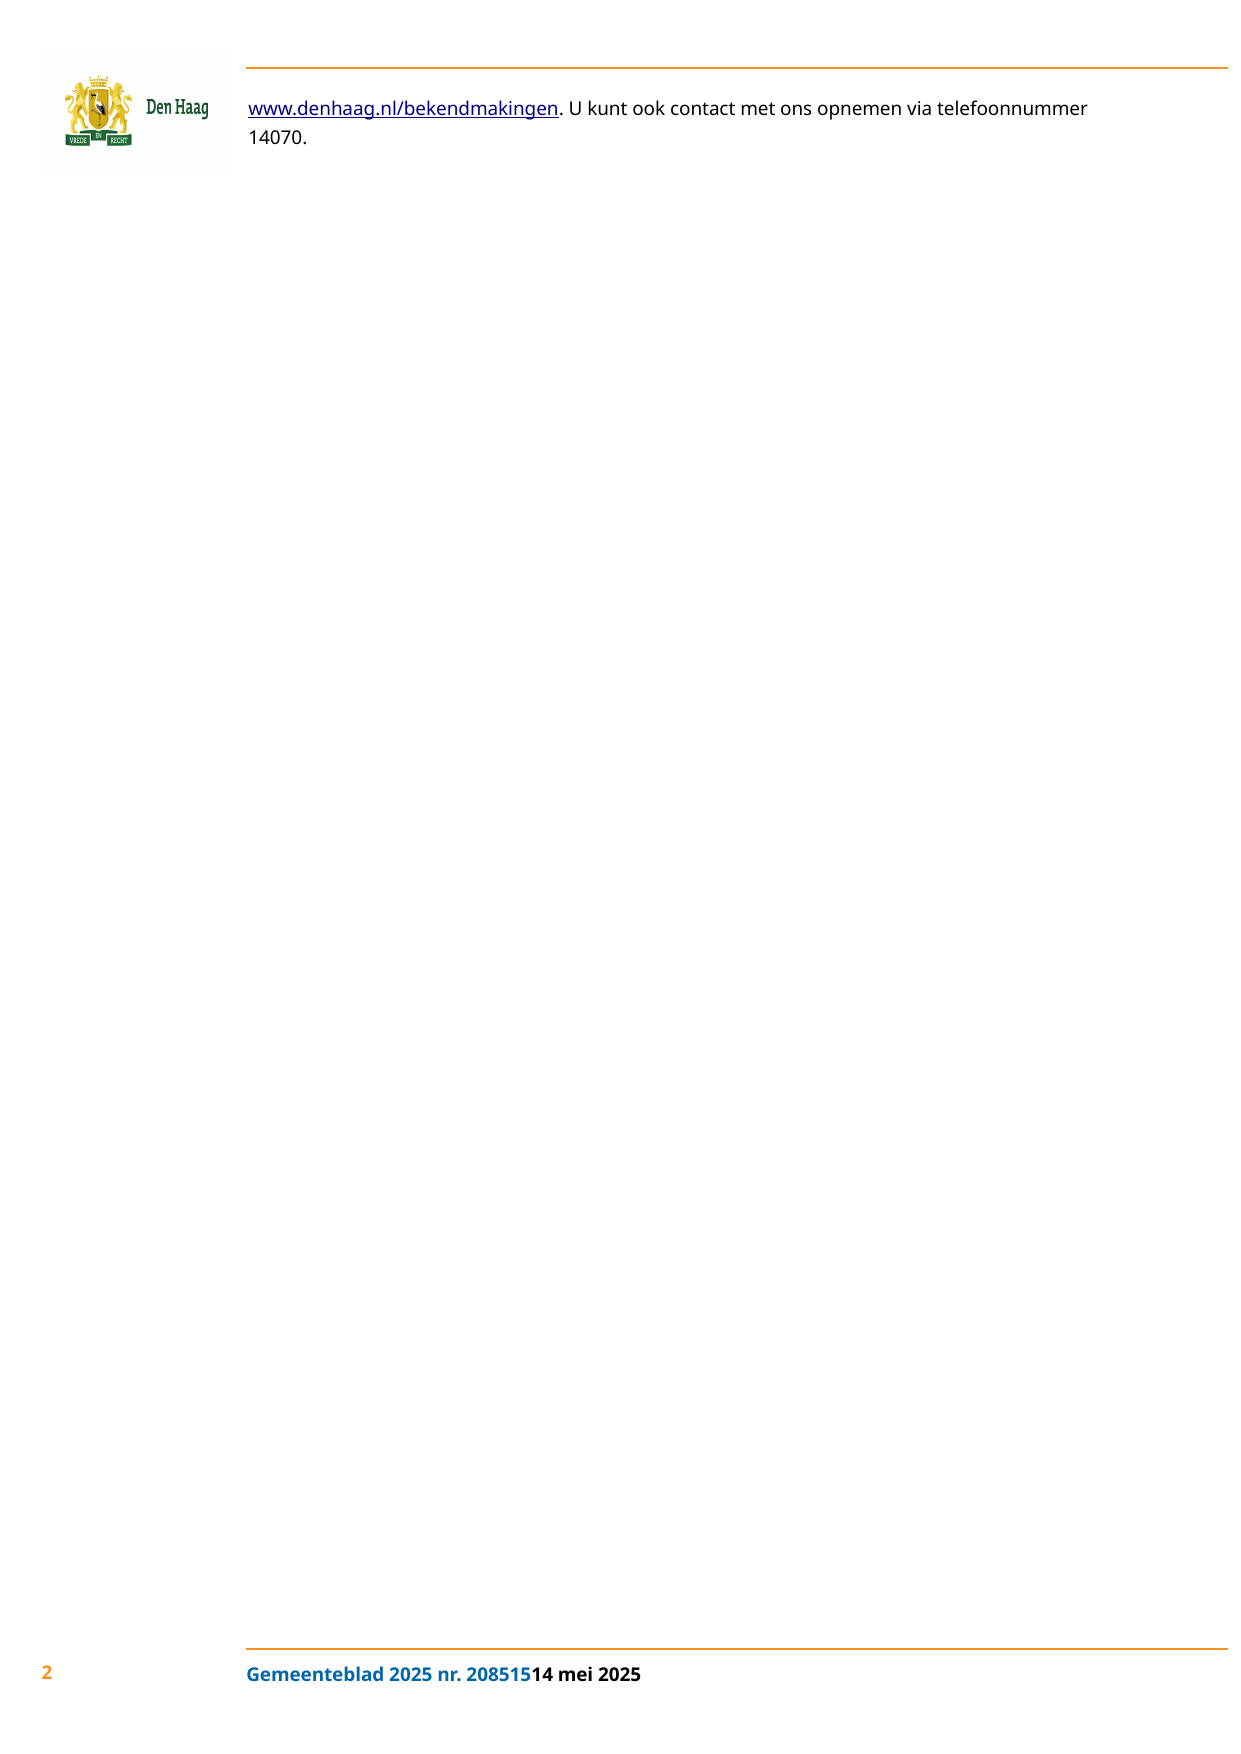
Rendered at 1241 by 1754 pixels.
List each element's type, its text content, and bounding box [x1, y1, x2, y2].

picture [41, 47, 231, 172]
text www.denhaag.nl/bekendmakingen. U kunt ook contact met ons opnemen via telefoonnummer 14070. [248, 95, 1152, 150]
